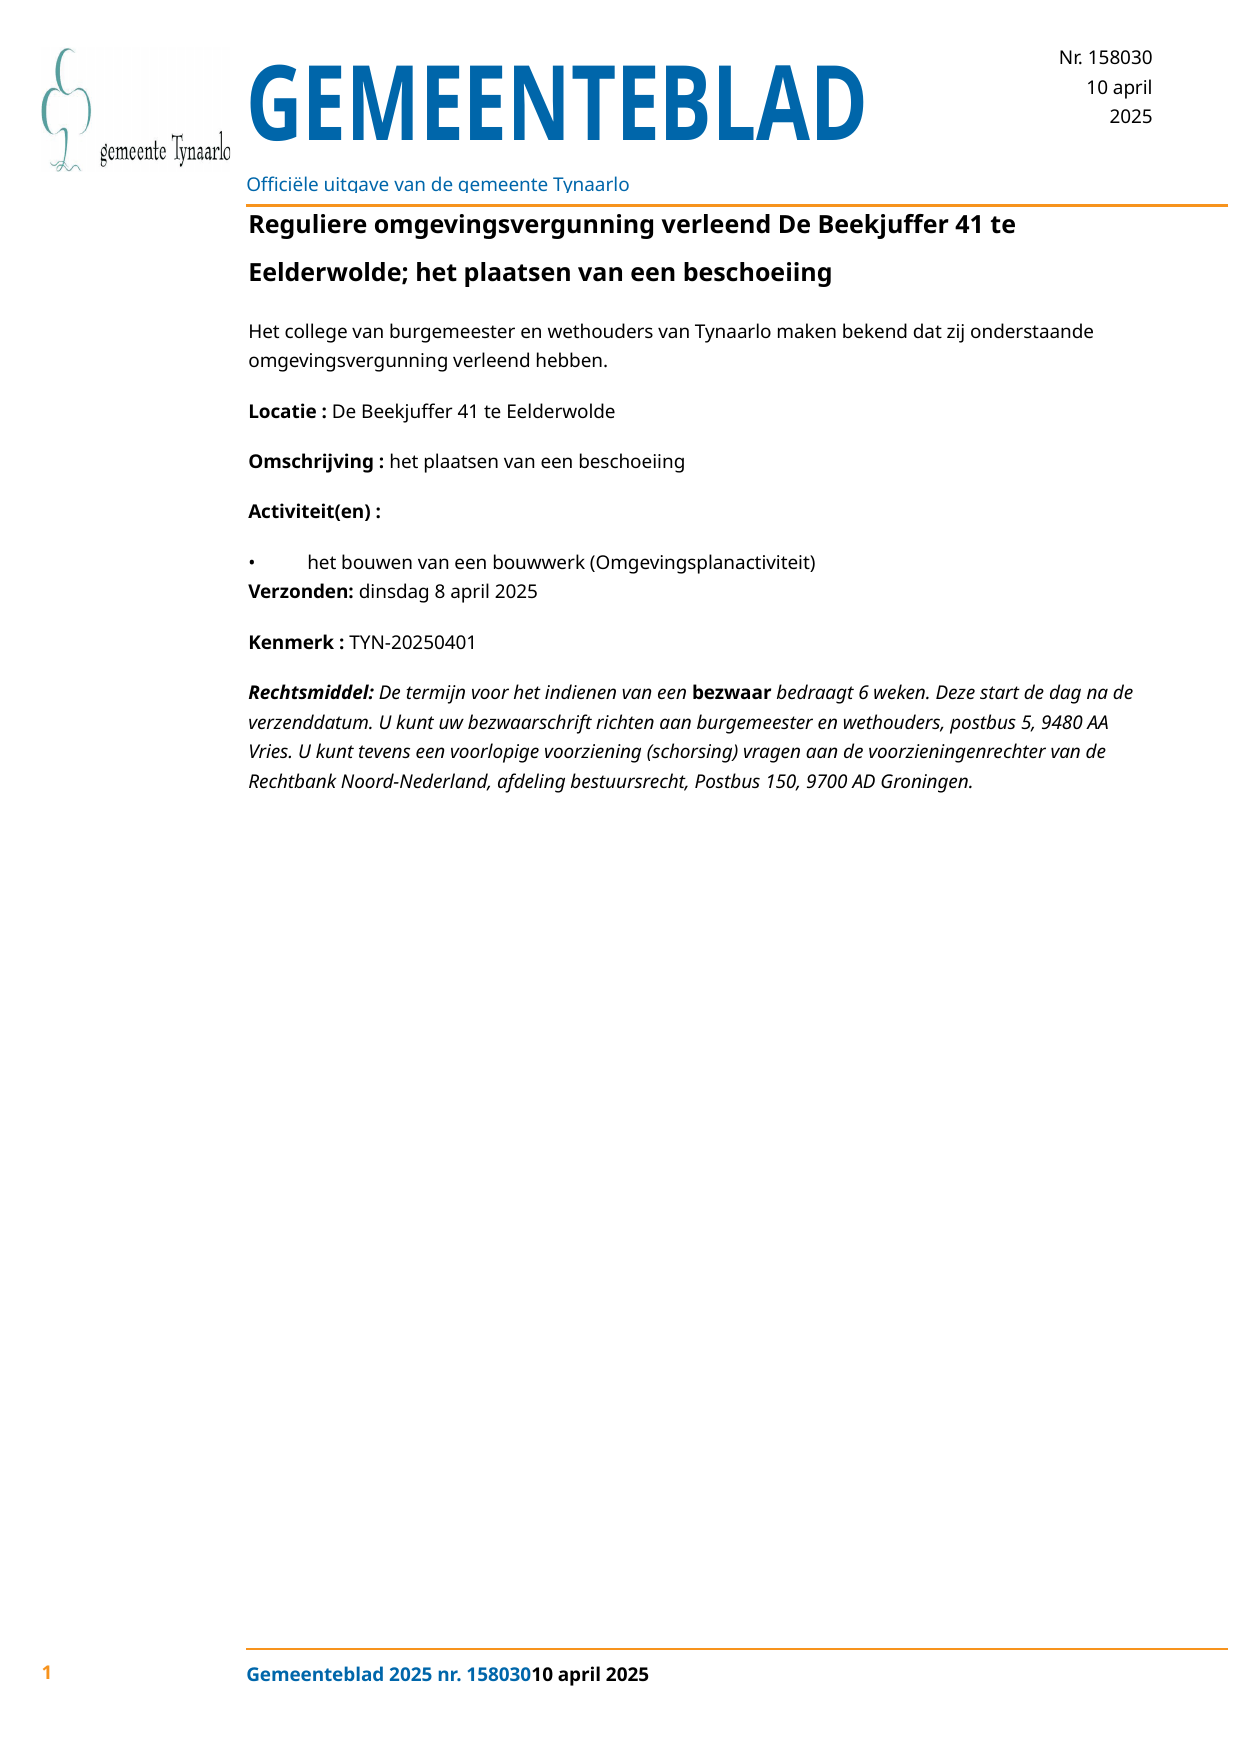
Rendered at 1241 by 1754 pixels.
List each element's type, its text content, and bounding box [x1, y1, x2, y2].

text Reguliere omgevingsvergunning verleend De Beekjuffer 41 te Eelderwolde; het plaatsen van een beschoeiing [248, 207, 1152, 288]
text Rechtsmiddel: De termijn voor het indienen van een bezwaar bedraagt 6 weken. Deze start de dag na de verzenddatum. U kunt uw bezwaarschrift richten aan burgemeester en wethouders, postbus 5, 9480 AA Vries. U kunt tevens een voorlopige voorziening (schorsing) vragen aan de voorzieningenrechter van de Rechtbank Noord-Nederland, afdeling bestuursrecht, Postbus 150, 9700 AD Groningen. [248, 679, 1152, 794]
text Activiteit(en) : [248, 499, 1152, 524]
list het bouwen van een bouwwerk (Omgevingsplanactiviteit) [248, 549, 1152, 575]
text Kenmerk : TYN-20250401 [248, 629, 1152, 655]
picture [41, 47, 231, 172]
text Het college van burgemeester en wethouders van Tynaarlo maken bekend dat zij onderstaande omgevingsvergunning verleend hebben. [248, 318, 1152, 373]
text Omschrijving : het plaatsen van een beschoeiing [248, 448, 1152, 474]
text Locatie : De Beekjuffer 41 te Eelderwolde [248, 398, 1152, 424]
text Verzonden: dinsdag 8 april 2025 [248, 579, 1152, 604]
